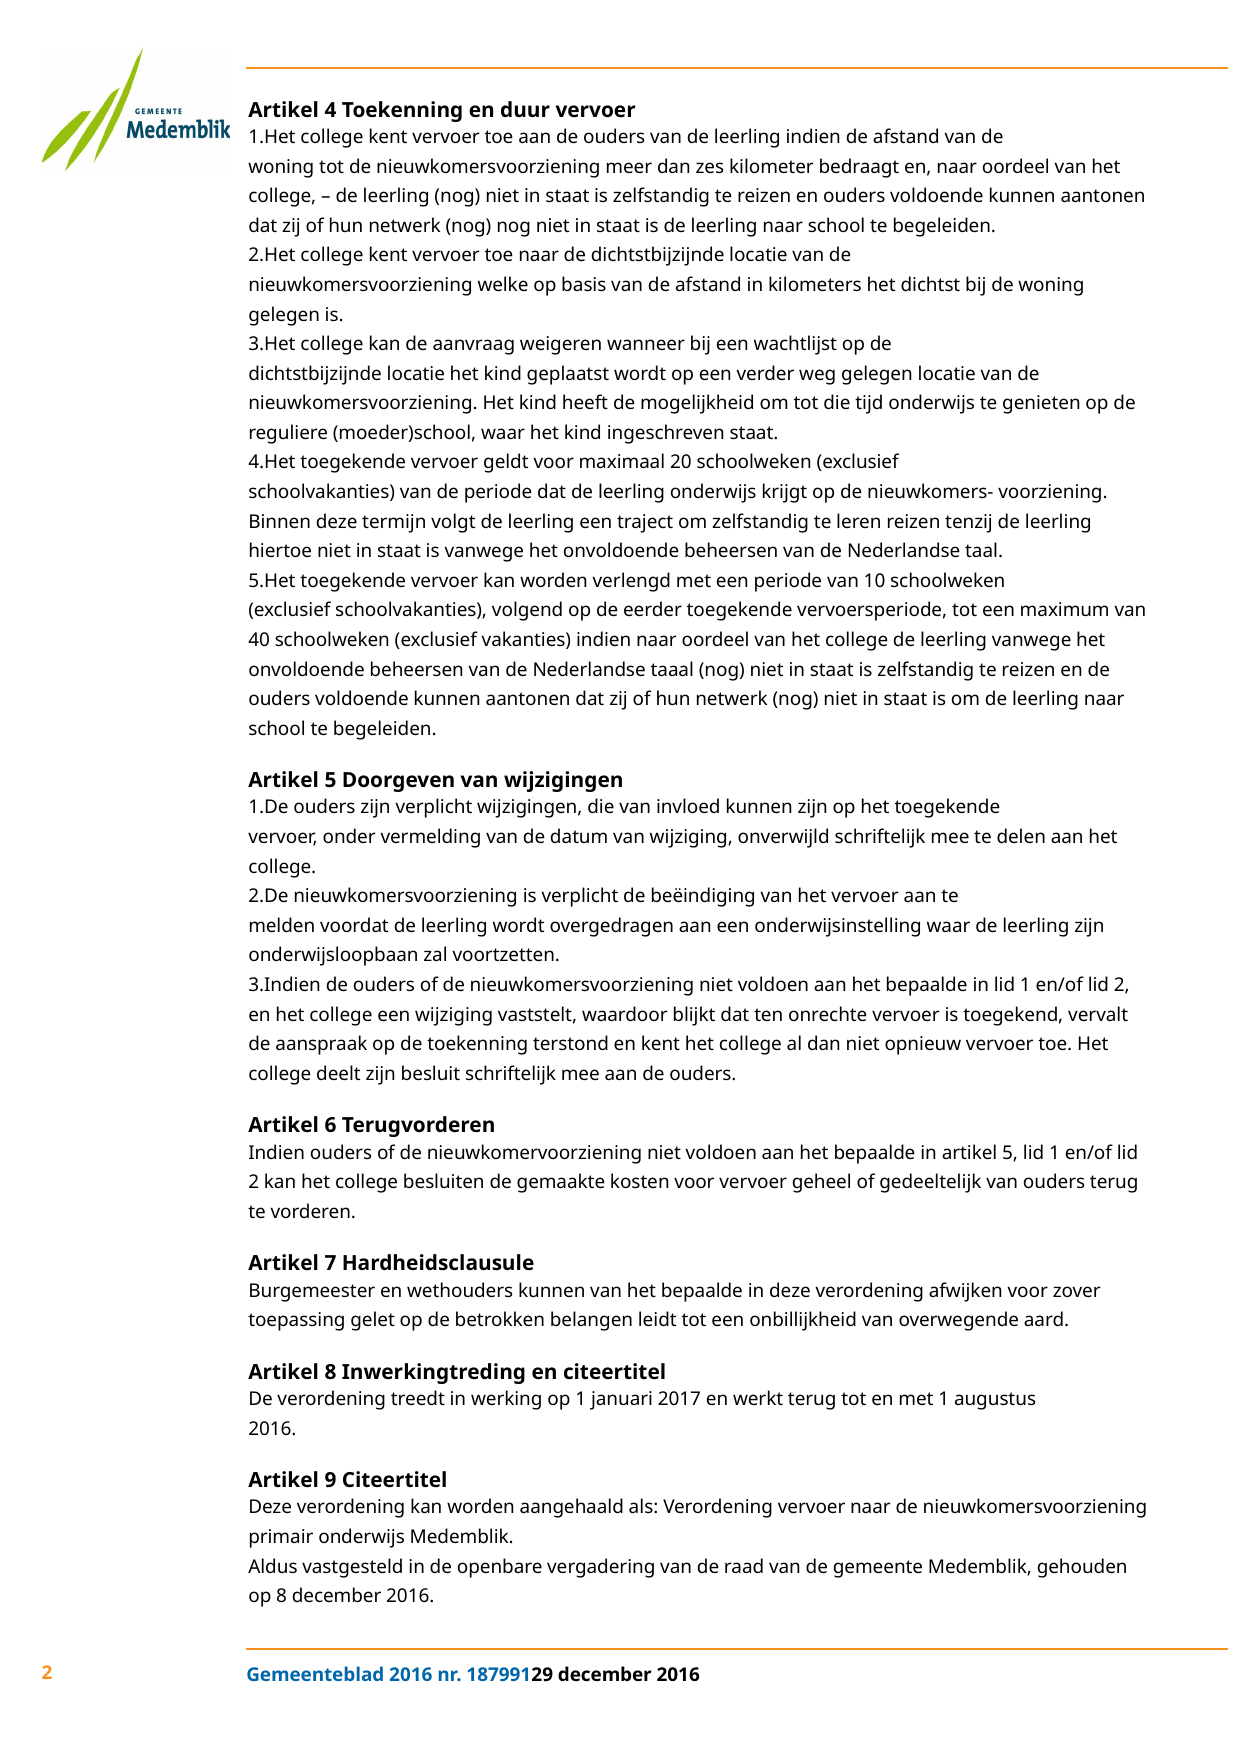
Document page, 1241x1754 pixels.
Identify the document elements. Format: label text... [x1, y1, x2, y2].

picture [41, 47, 231, 172]
text 2.Het college kent vervoer toe naar de dichtstbijzijnde locatie van de [248, 242, 1152, 267]
text Artikel 4 Toekenning en duur vervoer [248, 95, 1152, 123]
text woning tot de nieuwkomersvoorziening meer dan zes kilometer bedraagt en, naar oordeel van het college, – de leerling (nog) niet in staat is zelfstandig te reizen en ouders voldoende kunnen aantonen dat zij of hun netwerk (nog) nog niet in staat is de leerling naar school te begeleiden. [248, 153, 1152, 238]
text melden voordat de leerling wordt overgedragen aan een onderwijsinstelling waar de leerling zijn onderwijsloopbaan zal voortzetten. [248, 912, 1152, 967]
text Aldus vastgesteld in de openbare vergadering van de raad van de gemeente Medemblik, gehouden op 8 december 2016. [248, 1553, 1152, 1608]
text 3.Indien de ouders of de nieuwkomersvoorziening niet voldoen aan het bepaalde in lid 1 en/of lid 2, en het college een wijziging vaststelt, waardoor blijkt dat ten onrechte vervoer is toegekend, vervalt de aanspraak op de toekenning terstond en kent het college al dan niet opnieuw vervoer toe. Het college deelt zijn besluit schriftelijk mee aan de ouders. [248, 971, 1152, 1086]
text Artikel 6 Terugvorderen [248, 1110, 1152, 1139]
text (exclusief schoolvakanties), volgend op de eerder toegekende vervoersperiode, tot een maximum van 40 schoolweken (exclusief vakanties) indien naar oordeel van het college de leerling vanwege het onvoldoende beheersen van de Nederlandse taaal (nog) niet in staat is zelfstandig te reizen en de ouders voldoende kunnen aantonen dat zij of hun netwerk (nog) niet in staat is om de leerling naar school te begeleiden. [248, 597, 1152, 741]
text Indien ouders of de nieuwkomervoorziening niet voldoen aan het bepaalde in artikel 5, lid 1 en/of lid 2 kan het college besluiten de gemaakte kosten voor vervoer geheel of gedeeltelijk van ouders terug te vorderen. [248, 1139, 1152, 1224]
text 4.Het toegekende vervoer geldt voor maximaal 20 schoolweken (exclusief [248, 449, 1152, 474]
text 1.Het college kent vervoer toe aan de ouders van de leerling indien de afstand van de [248, 123, 1152, 149]
text 5.Het toegekende vervoer kan worden verlengd met een periode van 10 schoolweken [248, 567, 1152, 593]
text 3.Het college kan de aanvraag weigeren wanneer bij een wachtlijst op de [248, 330, 1152, 356]
text 1.De ouders zijn verplicht wijzigingen, die van invloed kunnen zijn op het toegekende [248, 794, 1152, 819]
text 2016. [248, 1415, 1152, 1441]
text Artikel 9 Citeertitel [248, 1465, 1152, 1494]
text 2.De nieuwkomersvoorziening is verplicht de beëindiging van het vervoer aan te [248, 882, 1152, 908]
text De verordening treedt in werking op 1 januari 2017 en werkt terug tot en met 1 augustus [248, 1385, 1152, 1411]
text schoolvakanties) van de periode dat de leerling onderwijs krijgt op de nieuwkomers- voorziening. Binnen deze termijn volgt de leerling een traject om zelfstandig te leren reizen tenzij de leerling hiertoe niet in staat is vanwege het onvoldoende beheersen van de Nederlandse taal. [248, 478, 1152, 563]
text vervoer, onder vermelding van de datum van wijziging, onverwijld schriftelijk mee te delen aan het college. [248, 823, 1152, 879]
text Burgemeester en wethouders kunnen van het bepaalde in deze verordening afwijken voor zover toepassing gelet op de betrokken belangen leidt tot een onbillijkheid van overwegende aard. [248, 1277, 1152, 1332]
text dichtstbijzijnde locatie het kind geplaatst wordt op een verder weg gelegen locatie van de nieuwkomersvoorziening. Het kind heeft de mogelijkheid om tot die tijd onderwijs te genieten op de reguliere (moeder)school, waar het kind ingeschreven staat. [248, 360, 1152, 445]
text nieuwkomersvoorziening welke op basis van de afstand in kilometers het dichtst bij de woning gelegen is. [248, 271, 1152, 326]
text Artikel 8 Inwerkingtreding en citeertitel [248, 1357, 1152, 1385]
text Artikel 7 Hardheidsclausule [248, 1248, 1152, 1277]
text Deze verordening kan worden aangehaald als: Verordening vervoer naar de nieuwkomersvoorziening primair onderwijs Medemblik. [248, 1494, 1152, 1549]
text Artikel 5 Doorgeven van wijzigingen [248, 765, 1152, 794]
